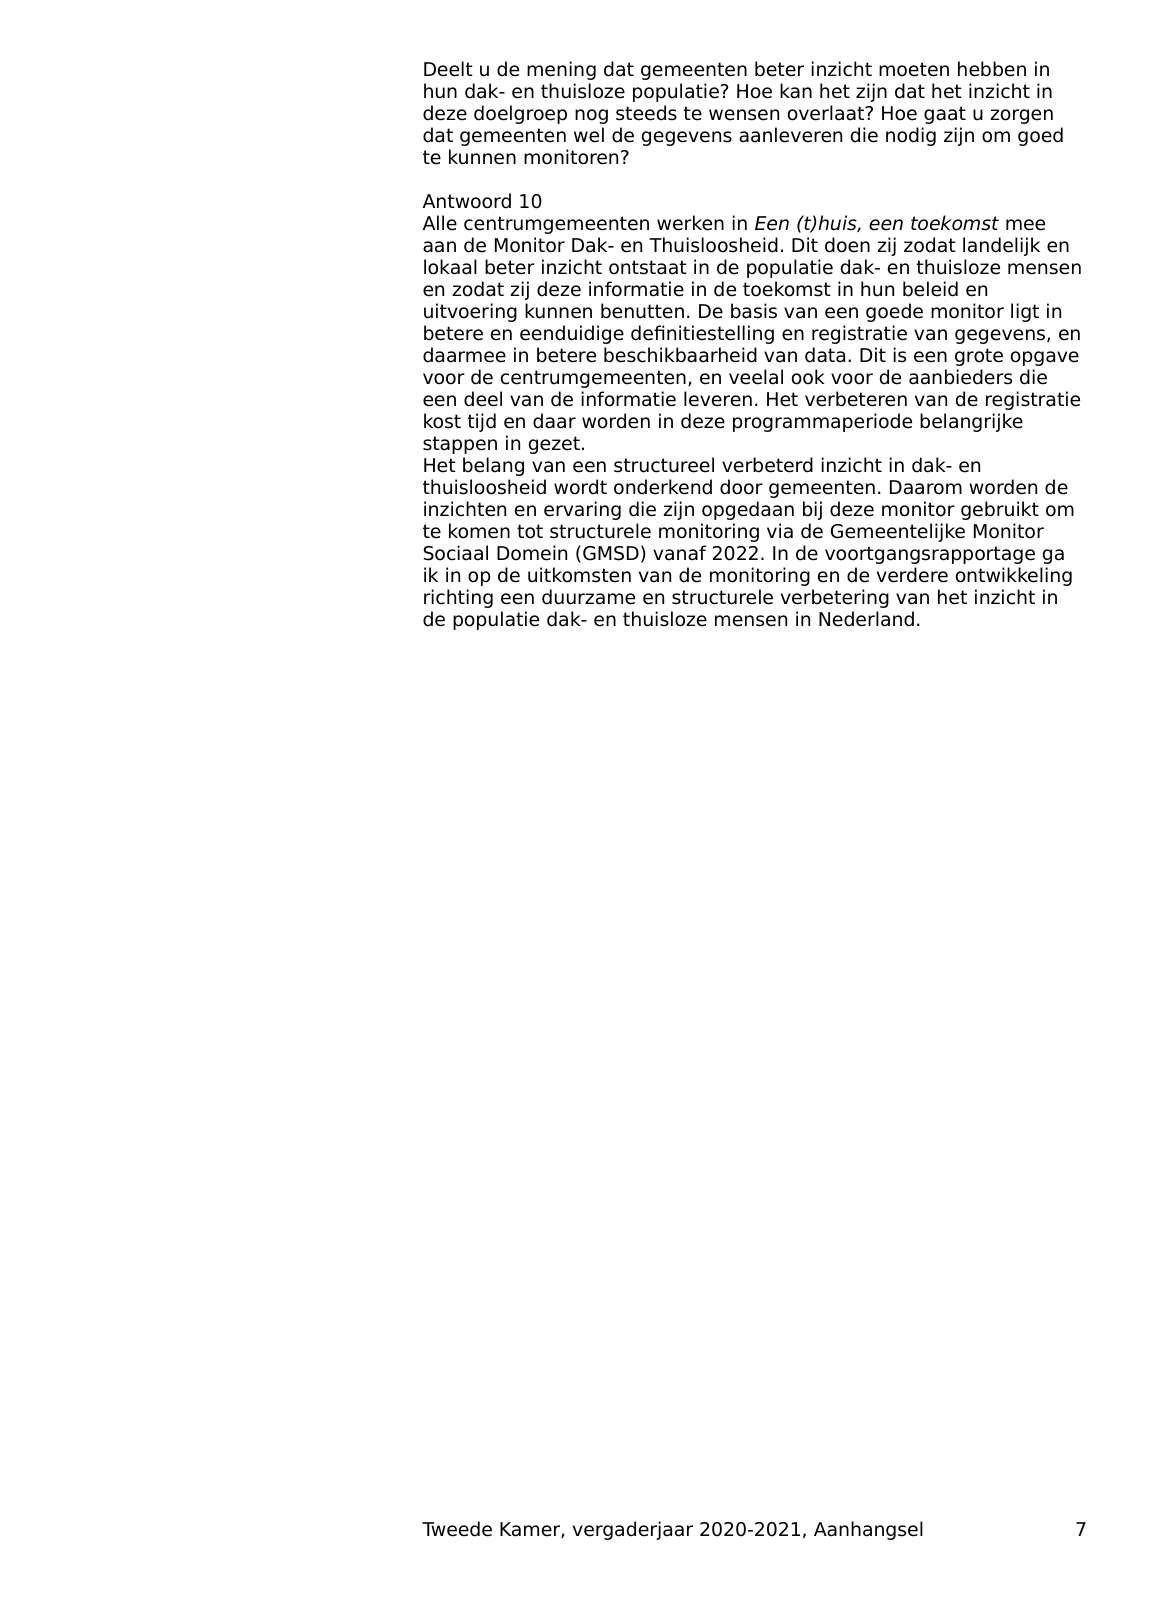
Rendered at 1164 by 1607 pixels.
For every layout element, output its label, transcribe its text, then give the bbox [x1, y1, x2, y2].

text Alle centrumgemeenten werken in Een (t)huis, een toekomst mee aan de Monitor Dak- en Thuisloosheid. Dit doen zij zodat landelijk en lokaal beter inzicht ontstaat in de populatie dak- en thuisloze mensen en zodat zij deze informatie in de toekomst in hun beleid en uitvoering kunnen benutten. De basis van een goede monitor ligt in betere en eenduidige definitiestelling en registratie van gegevens, en daarmee in betere beschikbaarheid van data. Dit is een grote opgave voor de centrumgemeenten, en veelal ook voor de aanbieders die een deel van de informatie leveren. Het verbeteren van de registratie kost tijd en daar worden in deze programmaperiode belangrijke stappen in gezet. [422, 213, 1087, 455]
text Antwoord 10 [422, 191, 1087, 213]
text Deelt u de mening dat gemeenten beter inzicht moeten hebben in hun dak- en thuisloze populatie? Hoe kan het zijn dat het inzicht in deze doelgroep nog steeds te wensen overlaat? Hoe gaat u zorgen dat gemeenten wel de gegevens aanleveren die nodig zijn om goed te kunnen monitoren? [422, 59, 1087, 169]
text Het belang van een structureel verbeterd inzicht in dak- en thuisloosheid wordt onderkend door gemeenten. Daarom worden de inzichten en ervaring die zijn opgedaan bij deze monitor gebruikt om te komen tot structurele monitoring via de Gemeentelijke Monitor Sociaal Domein (GMSD) vanaf 2022. In de voortgangsrapportage ga ik in op de uitkomsten van de monitoring en de verdere ontwikkeling richting een duurzame en structurele verbetering van het inzicht in de populatie dak- en thuisloze mensen in Nederland. [422, 455, 1087, 631]
